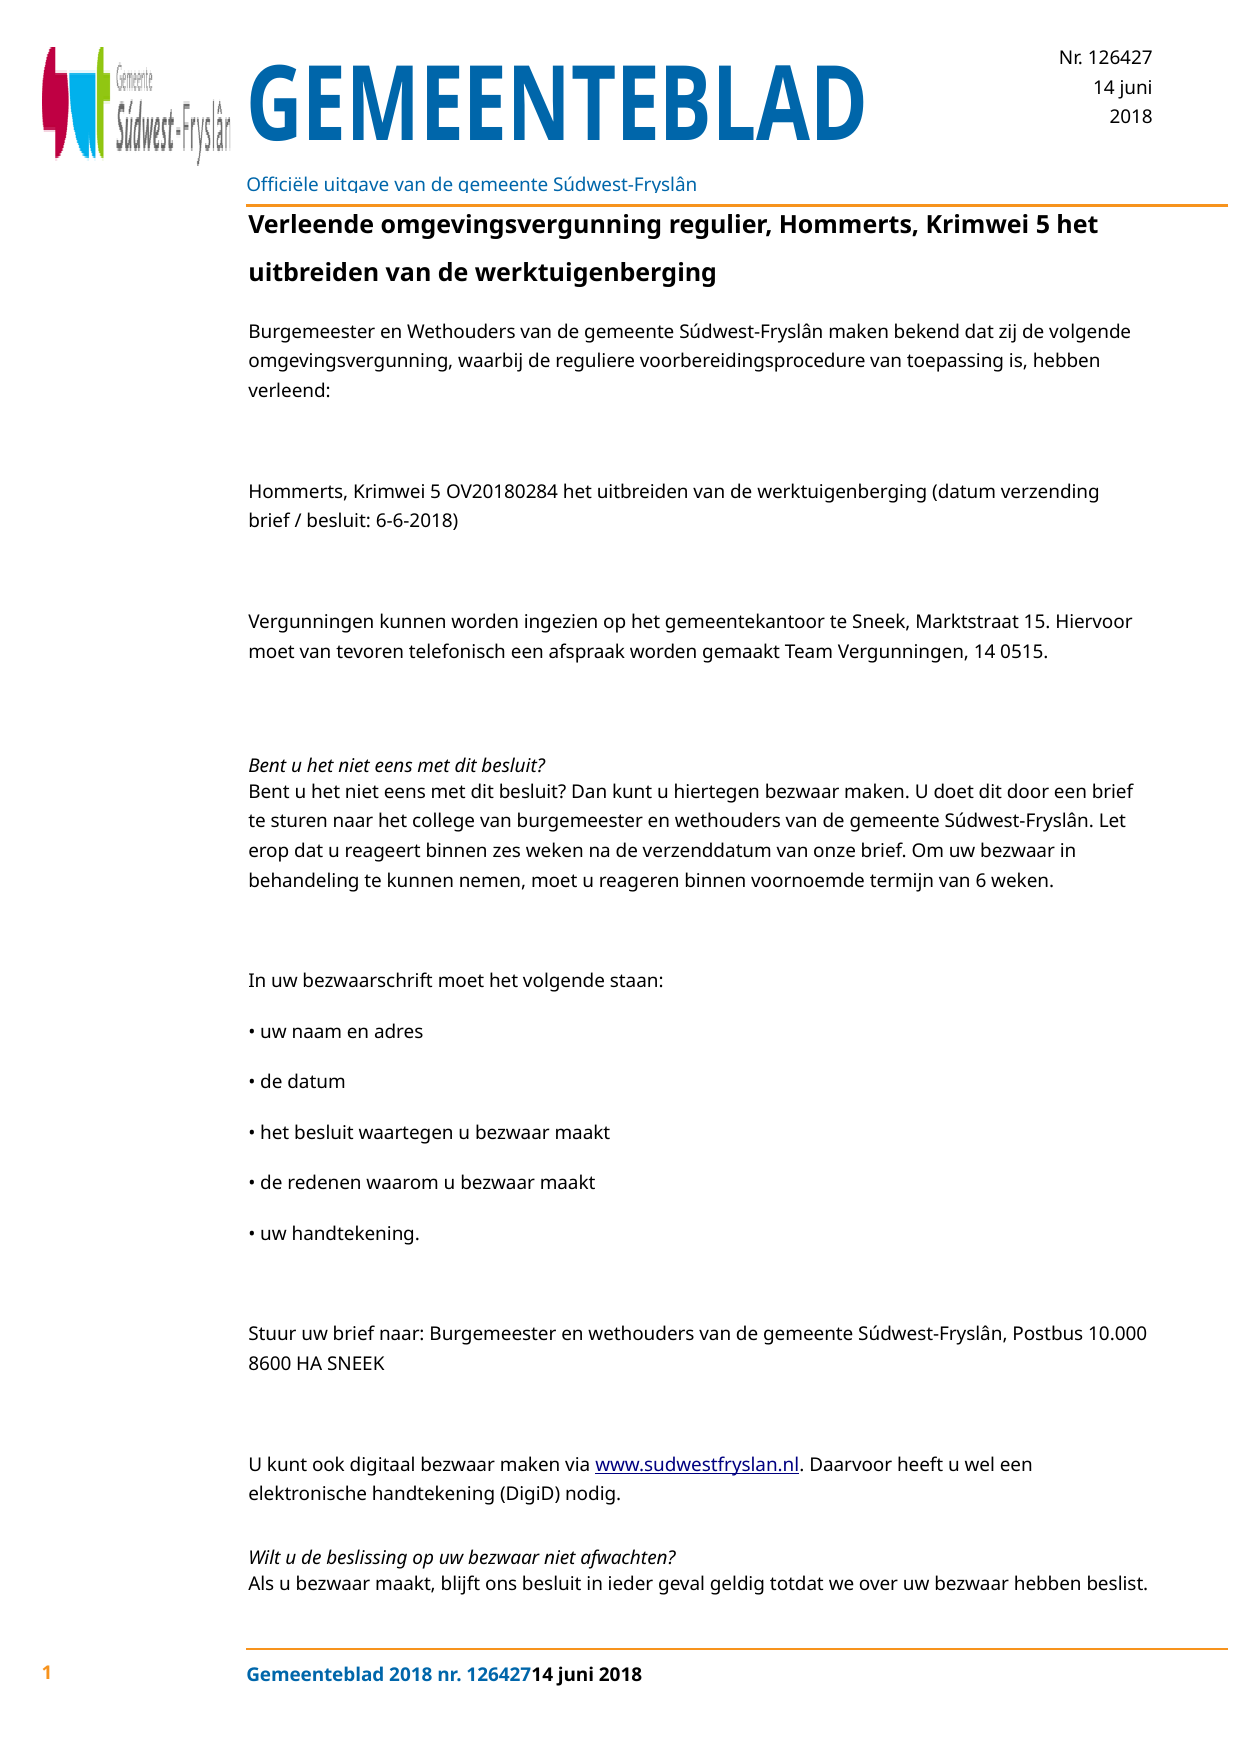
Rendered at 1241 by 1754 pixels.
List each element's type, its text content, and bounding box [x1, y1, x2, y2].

picture [41, 47, 231, 172]
text • de datum [248, 1068, 1152, 1094]
text Hommerts, Krimwei 5 OV20180284 het uitbreiden van de werktuigenberging (datum verzending brief / besluit: 6-6-2018) [248, 478, 1152, 533]
text • het besluit waartegen u bezwaar maakt [248, 1119, 1152, 1144]
text • de redenen waarom u bezwaar maakt [248, 1169, 1152, 1195]
text Verleende omgevingsvergunning regulier, Hommerts, Krimwei 5 het uitbreiden van de werktuigenberging [248, 207, 1152, 288]
text Vergunningen kunnen worden ingezien op het gemeentekantoor te Sneek, Marktstraat 15. Hiervoor moet van tevoren telefonisch een afspraak worden gemaakt Team Vergunningen, 14 0515. [248, 608, 1152, 664]
text • uw handtekening. [248, 1220, 1152, 1245]
text Bent u het niet eens met dit besluit? [248, 752, 1152, 778]
text Bent u het niet eens met dit besluit? Dan kunt u hiertegen bezwaar maken. U doet dit door een brief te sturen naar het college van burgemeester en wethouders van de gemeente Súdwest-Fryslân. Let erop dat u reageert binnen zes weken na de verzenddatum van onze brief. Om uw bezwaar in behandeling te kunnen nemen, moet u reageren binnen voornoemde termijn van 6 weken. [248, 778, 1152, 892]
text Burgemeester en Wethouders van de gemeente Súdwest-Fryslân maken bekend dat zij de volgende omgevingsvergunning, waarbij de reguliere voorbereidingsprocedure van toepassing is, hebben verleend: [248, 318, 1152, 403]
text In uw bezwaarschrift moet het volgende staan: [248, 968, 1152, 993]
text U kunt ook digitaal bezwaar maken via www.sudwestfryslan.nl. Daarvoor heeft u wel een elektronische handtekening (DigiD) nodig. [248, 1451, 1152, 1506]
text Stuur uw brief naar: Burgemeester en wethouders van de gemeente Súdwest-Fryslân, Postbus 10.000 8600 HA SNEEK [248, 1321, 1152, 1376]
text Wilt u de beslissing op uw bezwaar niet afwachten? [248, 1544, 1152, 1570]
text Als u bezwaar maakt, blijft ons besluit in ieder geval geldig totdat we over uw bezwaar hebben beslist. [248, 1570, 1152, 1596]
text • uw naam en adres [248, 1018, 1152, 1044]
